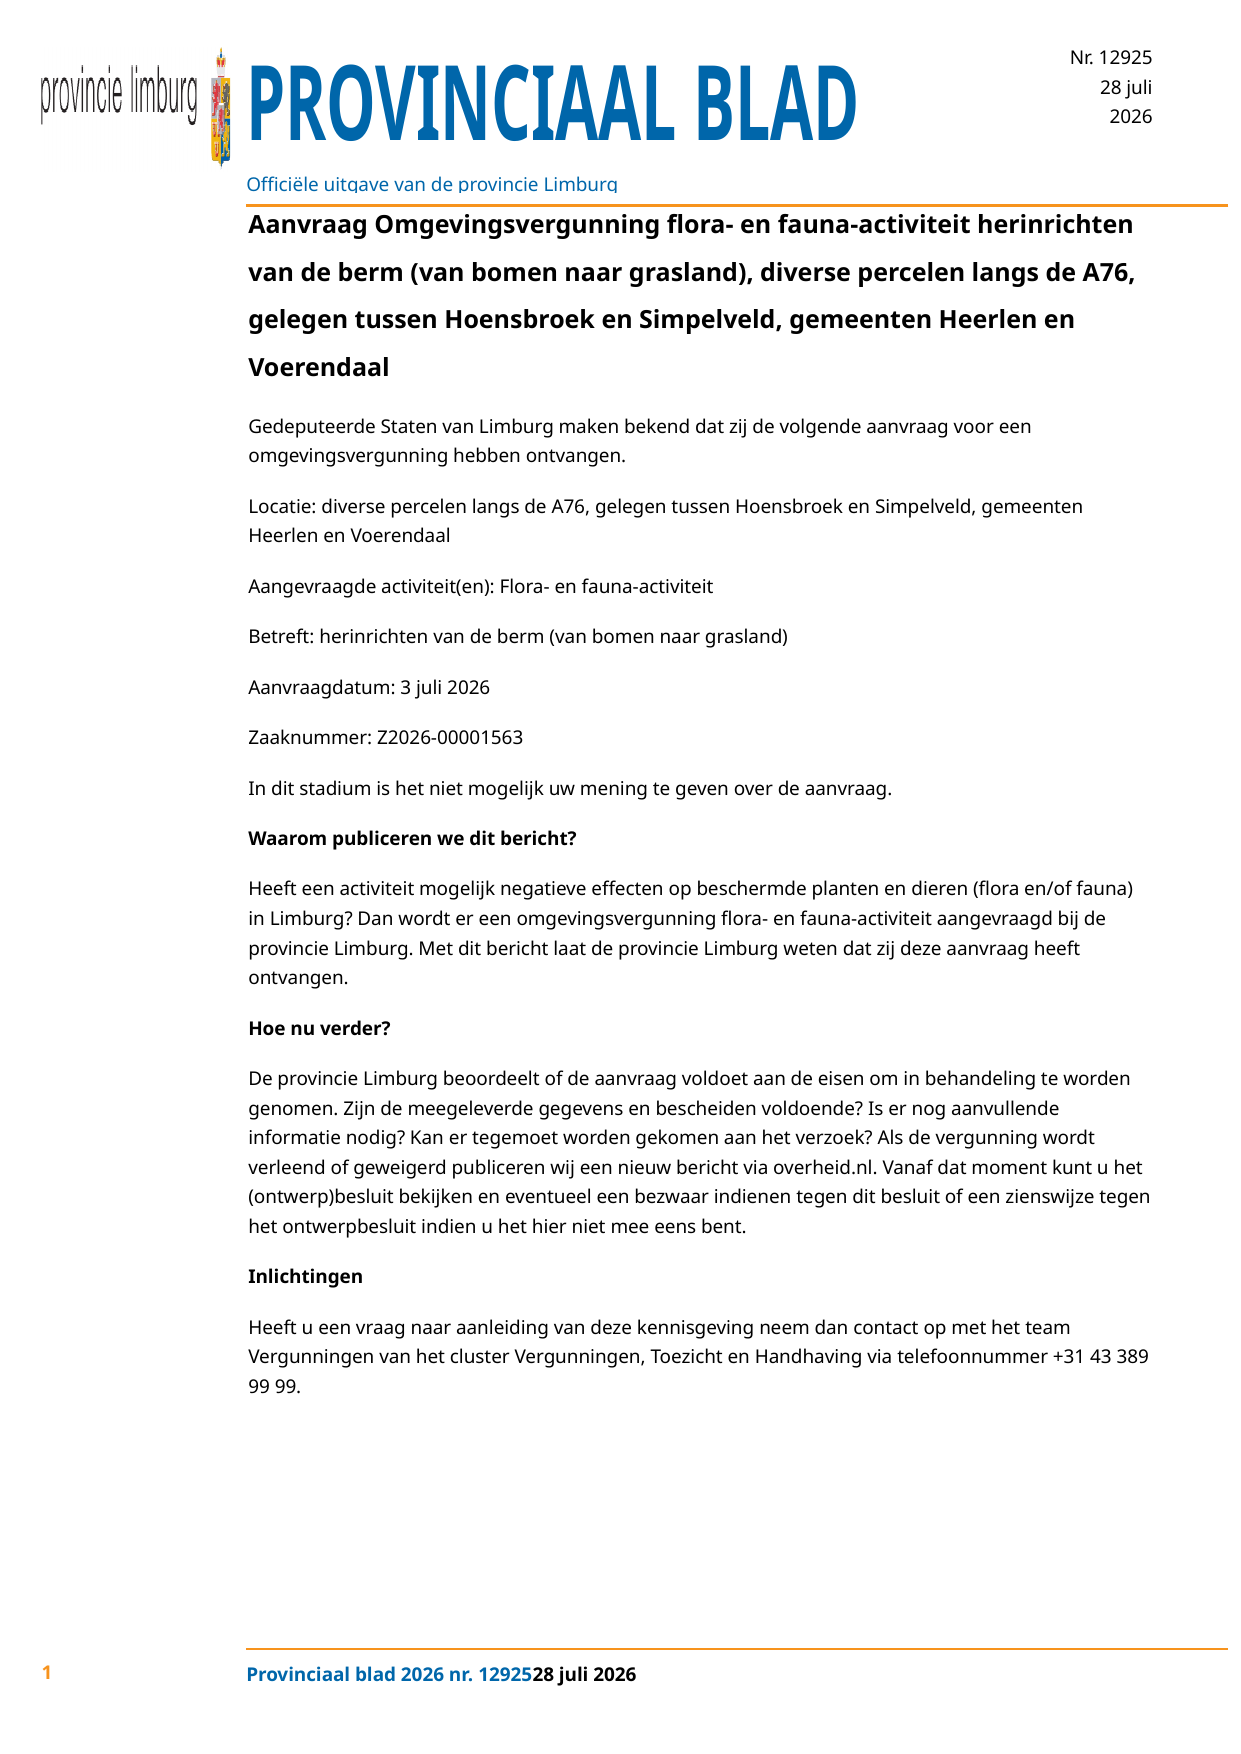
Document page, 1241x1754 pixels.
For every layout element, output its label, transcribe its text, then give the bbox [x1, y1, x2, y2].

text Aanvraag Omgevingsvergunning flora- en fauna-activiteit herinrichten van de berm (van bomen naar grasland), diverse percelen langs de A76, gelegen tussen Hoensbroek en Simpelveld, gemeenten Heerlen en Voerendaal [248, 207, 1152, 384]
text Heeft een activiteit mogelijk negatieve effecten op beschermde planten en dieren (flora en/of fauna) in Limburg? Dan wordt er een omgevingsvergunning flora- en fauna-activiteit aangevraagd bij de provincie Limburg. Met dit bericht laat de provincie Limburg weten dat zij deze aanvraag heeft ontvangen. [248, 876, 1152, 990]
text Zaaknummer: Z2026-00001563 [248, 724, 1152, 750]
text Hoe nu verder? [248, 1015, 1152, 1041]
text Waarom publiceren we dit bericht? [248, 825, 1152, 851]
text Locatie: diverse percelen langs de A76, gelegen tussen Hoensbroek en Simpelveld, gemeenten Heerlen en Voerendaal [248, 493, 1152, 548]
text Aanvraagdatum: 3 juli 2026 [248, 674, 1152, 700]
text Betreft: herinrichten van de berm (van bomen naar grasland) [248, 623, 1152, 649]
text Inlichtingen [248, 1263, 1152, 1289]
text Aangevraagde activiteit(en): Flora- en fauna-activiteit [248, 573, 1152, 599]
text In dit stadium is het niet mogelijk uw mening te geven over de aanvraag. [248, 775, 1152, 801]
picture [41, 47, 231, 172]
text Heeft u een vraag naar aanleiding van deze kennisgeving neem dan contact op met het team Vergunningen van het cluster Vergunningen, Toezicht en Handhaving via telefoonnummer +31 43 389 99 99. [248, 1314, 1152, 1399]
text De provincie Limburg beoordeelt of de aanvraag voldoet aan de eisen om in behandeling te worden genomen. Zijn de meegeleverde gegevens en bescheiden voldoende? Is er nog aanvullende informatie nodig? Kan er tegemoet worden gekomen aan het verzoek? Als de vergunning wordt verleend of geweigerd publiceren wij een nieuw bericht via overheid.nl. Vanaf dat moment kunt u het (ontwerp)besluit bekijken en eventueel een bezwaar indienen tegen dit besluit of een zienswijze tegen het ontwerpbesluit indien u het hier niet mee eens bent. [248, 1065, 1152, 1239]
text Gedeputeerde Staten van Limburg maken bekend dat zij de volgende aanvraag voor een omgevingsvergunning hebben ontvangen. [248, 413, 1152, 468]
